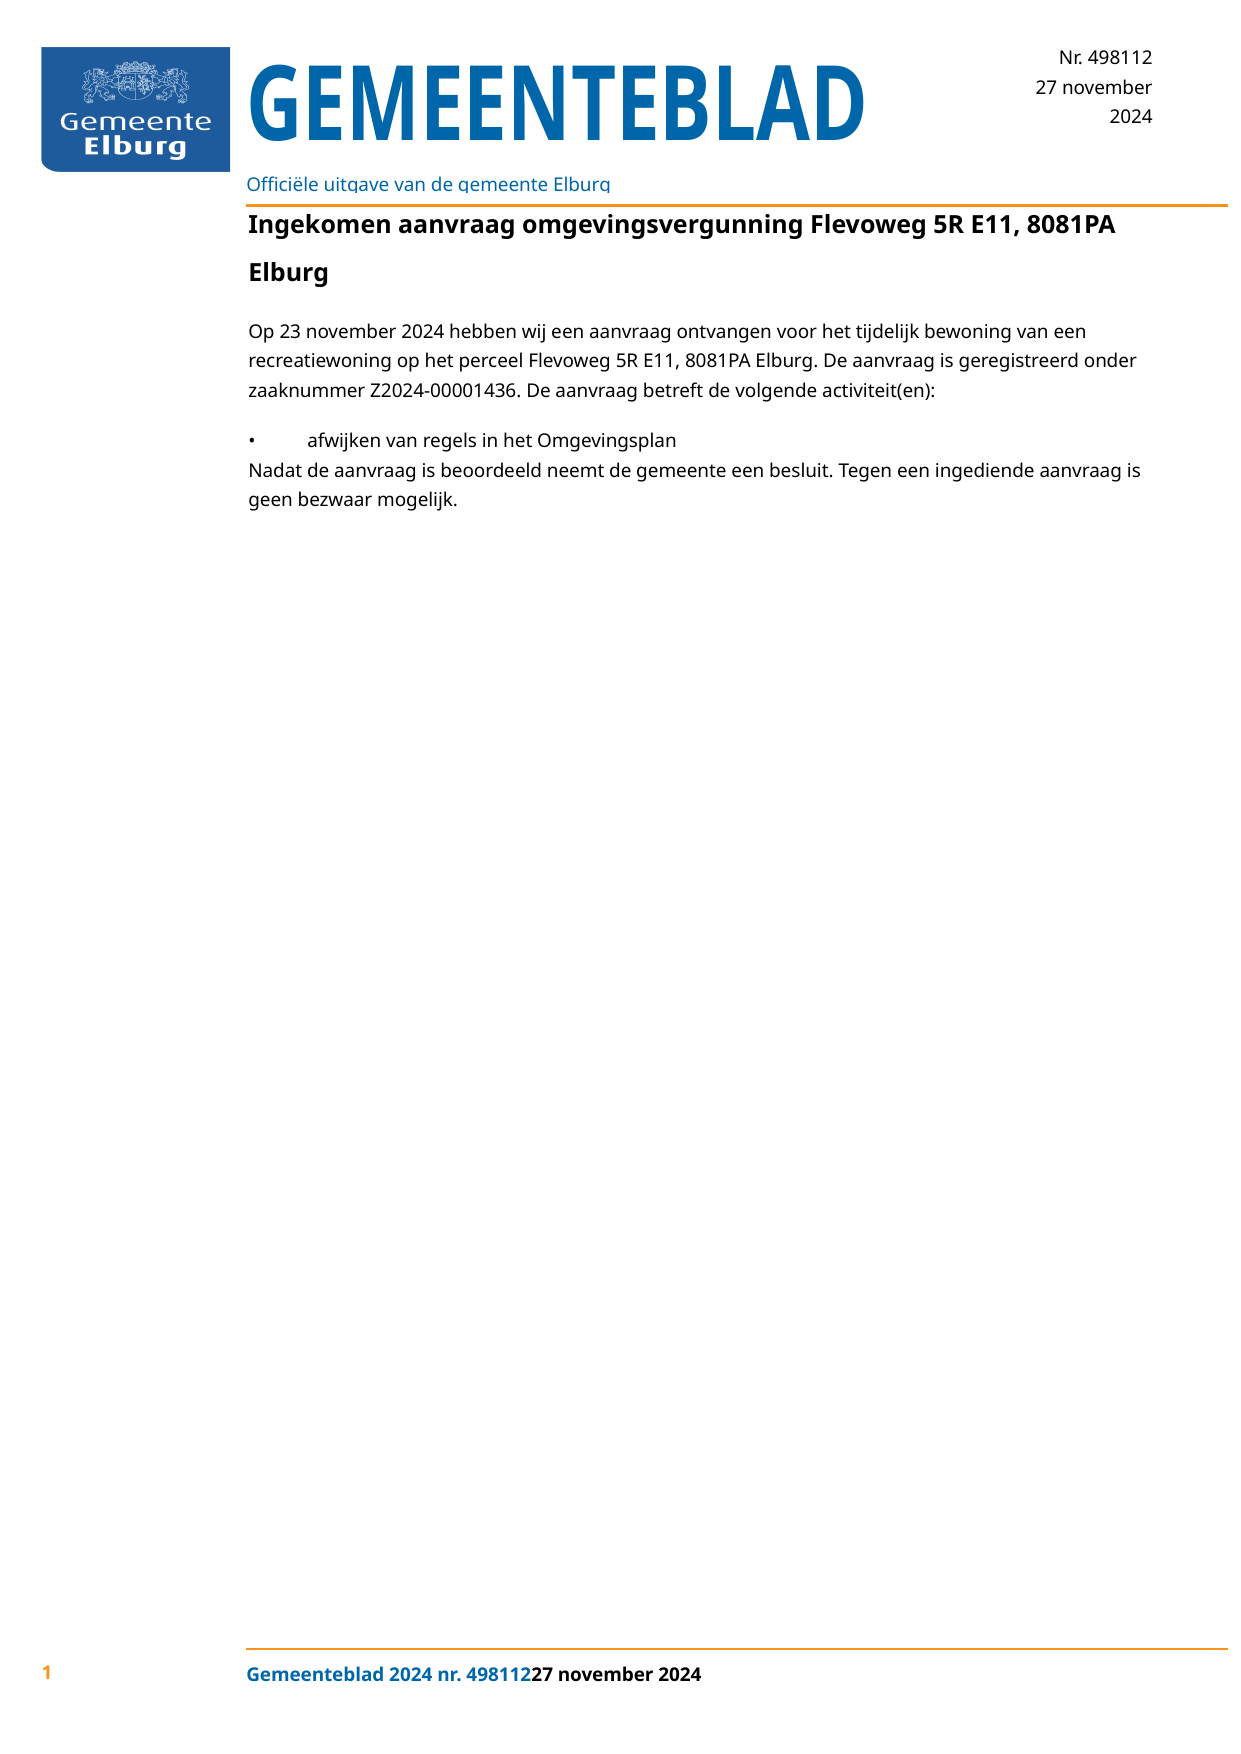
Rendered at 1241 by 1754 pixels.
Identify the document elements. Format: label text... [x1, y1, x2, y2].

text Ingekomen aanvraag omgevingsvergunning Flevoweg 5R E11, 8081PA Elburg [248, 207, 1152, 288]
text Op 23 november 2024 hebben wij een aanvraag ontvangen voor het tijdelijk bewoning van een recreatiewoning op het perceel Flevoweg 5R E11, 8081PA Elburg. De aanvraag is geregistreerd onder zaaknummer Z2024-00001436. De aanvraag betreft de volgende activiteit(en): [248, 318, 1152, 403]
text Nadat de aanvraag is beoordeeld neemt de gemeente een besluit. Tegen een ingediende aanvraag is geen bezwaar mogelijk. [248, 457, 1152, 512]
picture [41, 47, 231, 172]
list afwijken van regels in het Omgevingsplan [248, 427, 1152, 453]
